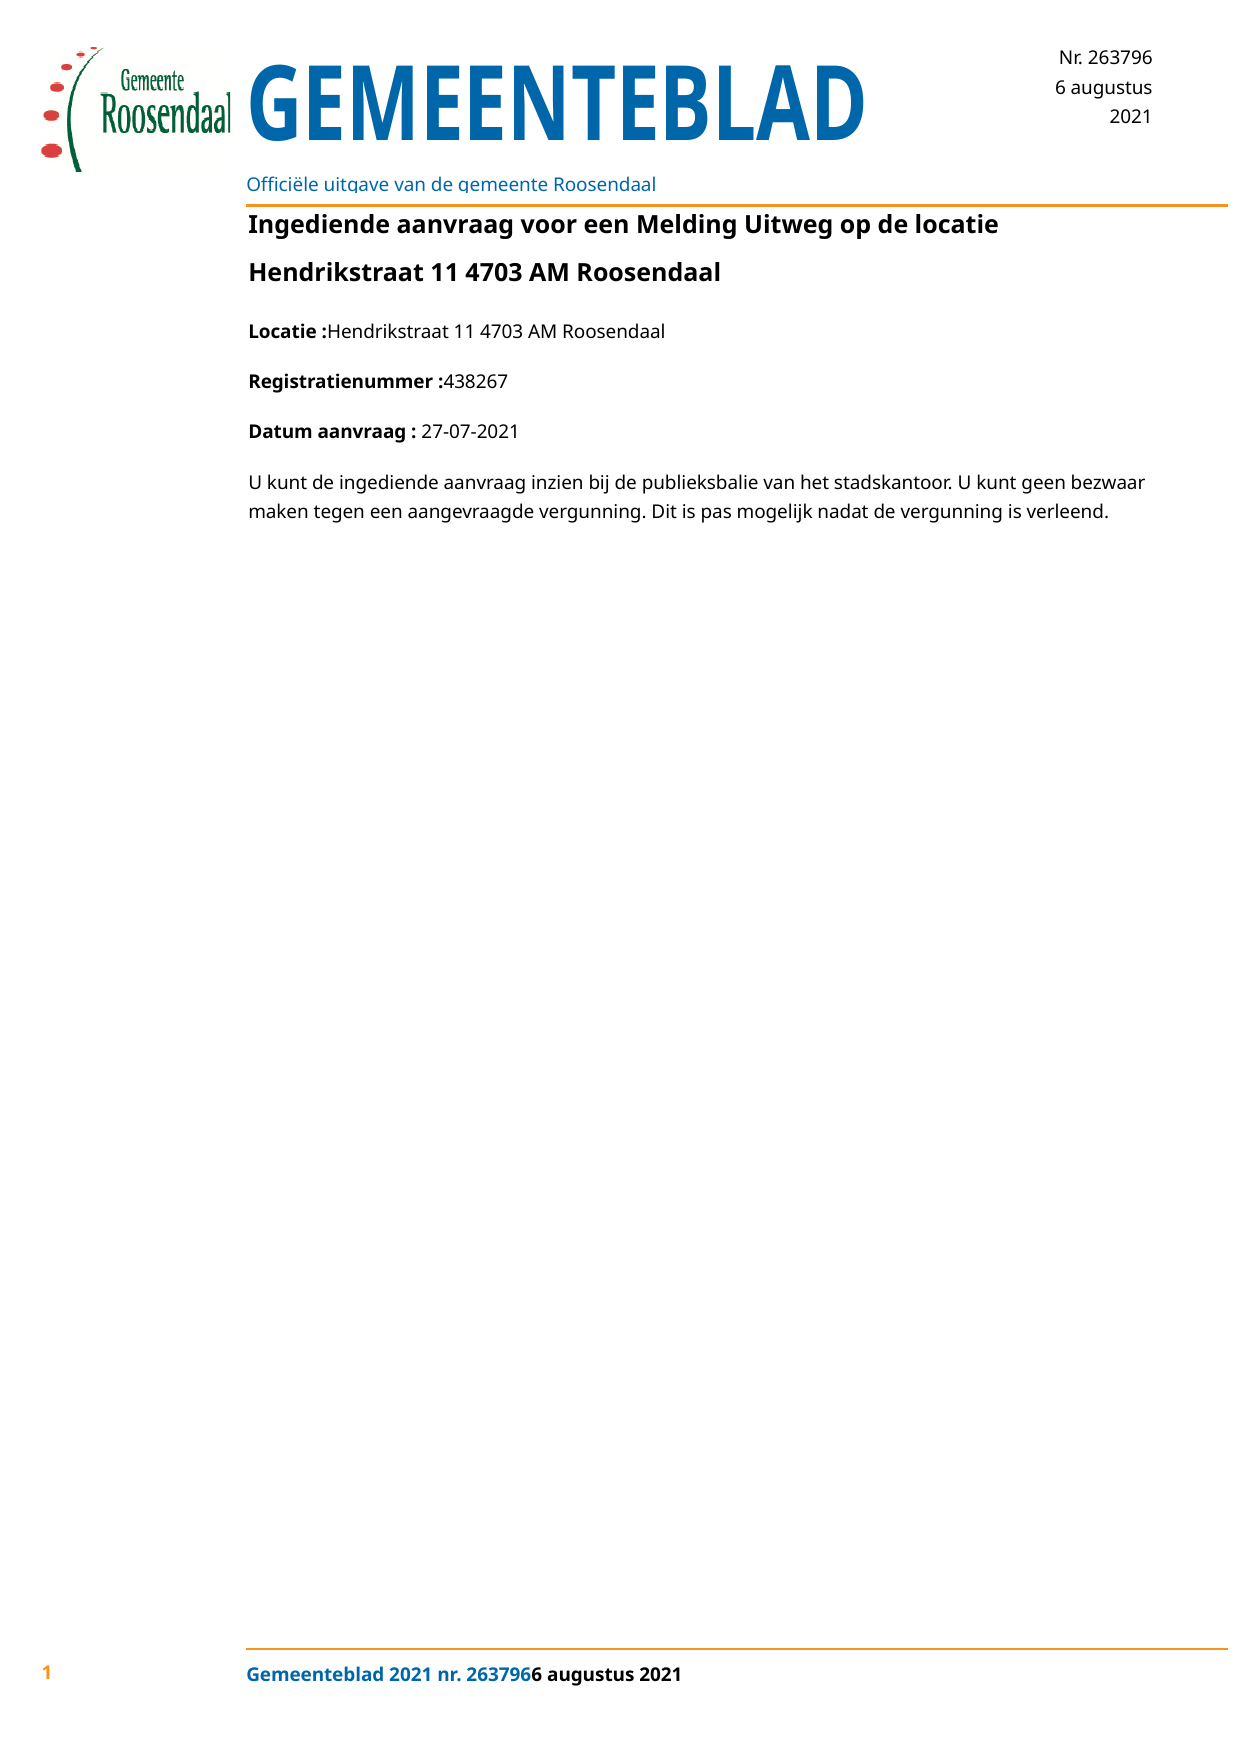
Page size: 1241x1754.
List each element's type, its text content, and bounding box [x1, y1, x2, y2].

text Locatie :Hendrikstraat 11 4703 AM Roosendaal [248, 318, 1152, 344]
text Ingediende aanvraag voor een Melding Uitweg op de locatie Hendrikstraat 11 4703 AM Roosendaal [248, 207, 1152, 288]
text Registratienummer :438267 [248, 368, 1152, 394]
text U kunt de ingediende aanvraag inzien bij de publieksbalie van het stadskantoor. U kunt geen bezwaar maken tegen een aangevraagde vergunning. Dit is pas mogelijk nadat de vergunning is verleend. [248, 469, 1152, 524]
text Datum aanvraag : 27-07-2021 [248, 419, 1152, 444]
picture [41, 47, 231, 172]
